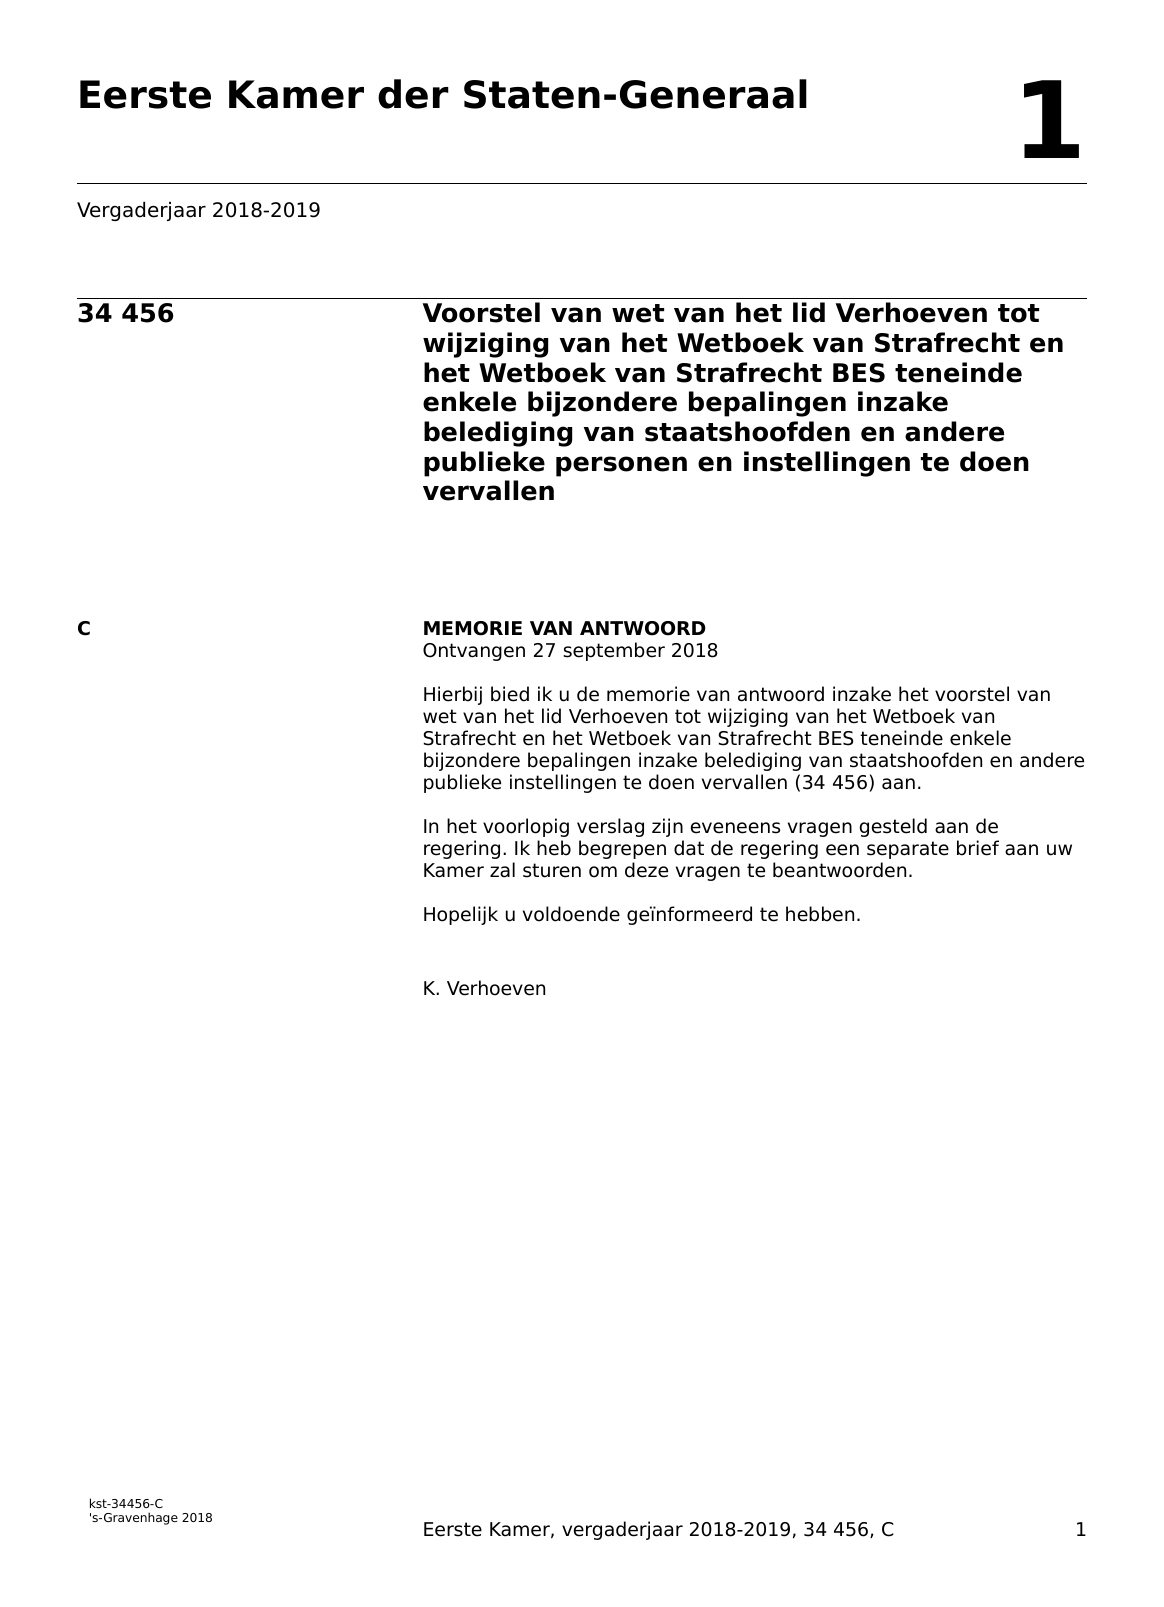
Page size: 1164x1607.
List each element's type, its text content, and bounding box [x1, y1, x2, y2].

text Ontvangen 27 september 2018 [422, 640, 1087, 662]
table_cell Vergaderjaar 2018-2019 [77, 184, 1087, 298]
text K. Verhoeven [422, 956, 1087, 1000]
text 's-Gravenhage 2018 [88, 1511, 323, 1525]
text Hierbij bied ik u de memorie van antwoord inzake het voorstel van wet van het lid Verhoeven tot wijziging van het Wetboek van Strafrecht en het Wetboek van Strafrecht BES teneinde enkele bijzondere bepalingen inzake belediging van staatshoofden en andere publieke instellingen te doen vervallen (34 456) aan. [422, 684, 1087, 794]
text Hopelijk u voldoende geïnformeerd te hebben. [422, 904, 1087, 926]
table_header 1 [886, 59, 1087, 183]
text In het voorlopig verslag zijn eveneens vragen gesteld aan de regering. Ik heb begrepen dat de regering een separate brief aan uw Kamer zal sturen om deze vragen te beantwoorden. [422, 816, 1087, 882]
text kst-34456-C [88, 1497, 323, 1511]
subtitle C MEMORIE VAN ANTWOORD [77, 618, 1087, 640]
table_header Eerste Kamer der Staten-Generaal [77, 59, 886, 183]
subtitle 34 456 Voorstel van wet van het lid Verhoeven tot wijziging van het Wetboek van Strafrecht en het Wetboek van Strafrecht BES teneinde enkele bijzondere bepalingen inzake belediging van staatshoofden en andere publieke personen en instellingen te doen vervallen [77, 299, 1087, 507]
